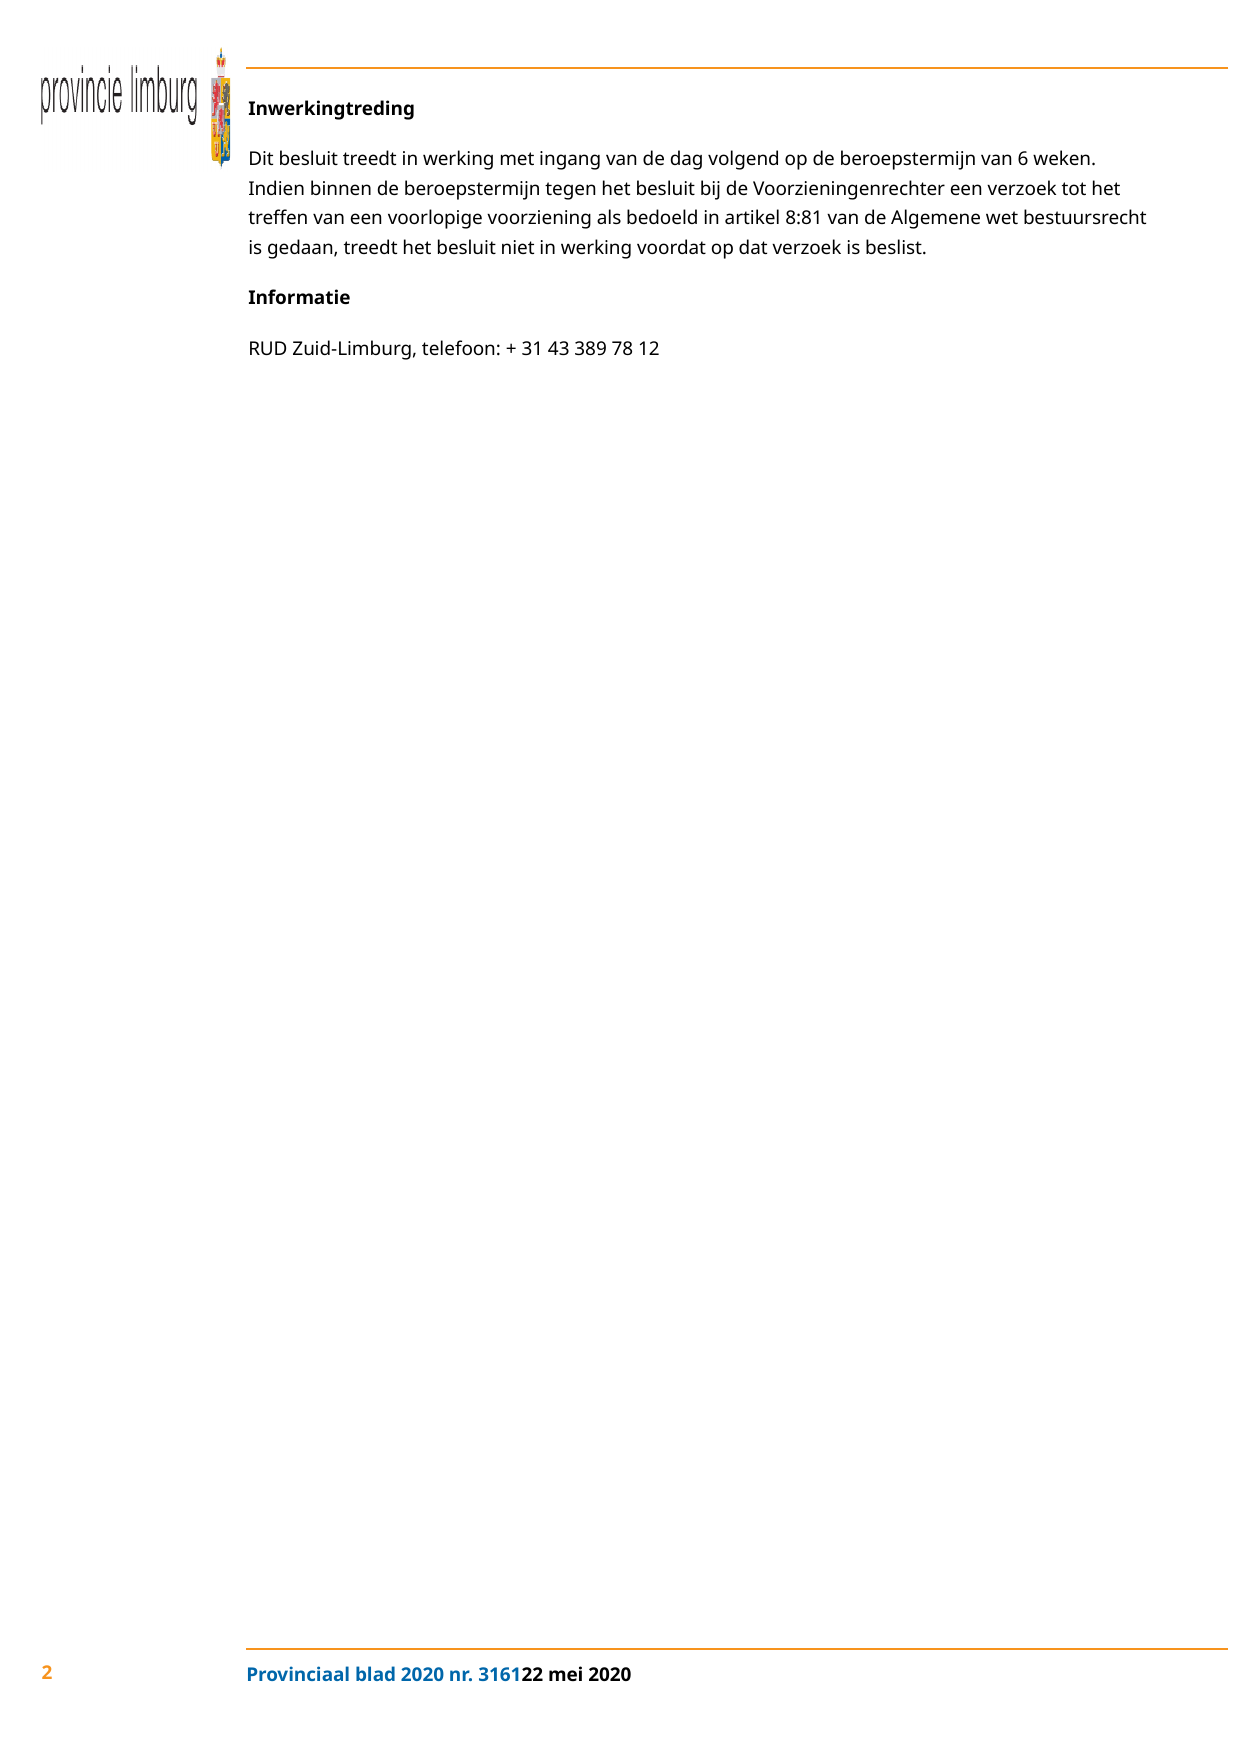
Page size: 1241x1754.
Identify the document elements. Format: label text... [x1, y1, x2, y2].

picture [41, 47, 231, 172]
text Dit besluit treedt in werking met ingang van de dag volgend op de beroepstermijn van 6 weken. Indien binnen de beroepstermijn tegen het besluit bij de Voorzieningenrechter een verzoek tot het treffen van een voorlopige voorziening als bedoeld in artikel 8:81 van de Algemene wet bestuursrecht is gedaan, treedt het besluit niet in werking voordat op dat verzoek is beslist. [248, 145, 1152, 260]
text Informatie [248, 284, 1152, 310]
text RUD Zuid-Limburg, telefoon: + 31 43 389 78 12 [248, 335, 1152, 361]
text Inwerkingtreding [248, 95, 1152, 121]
